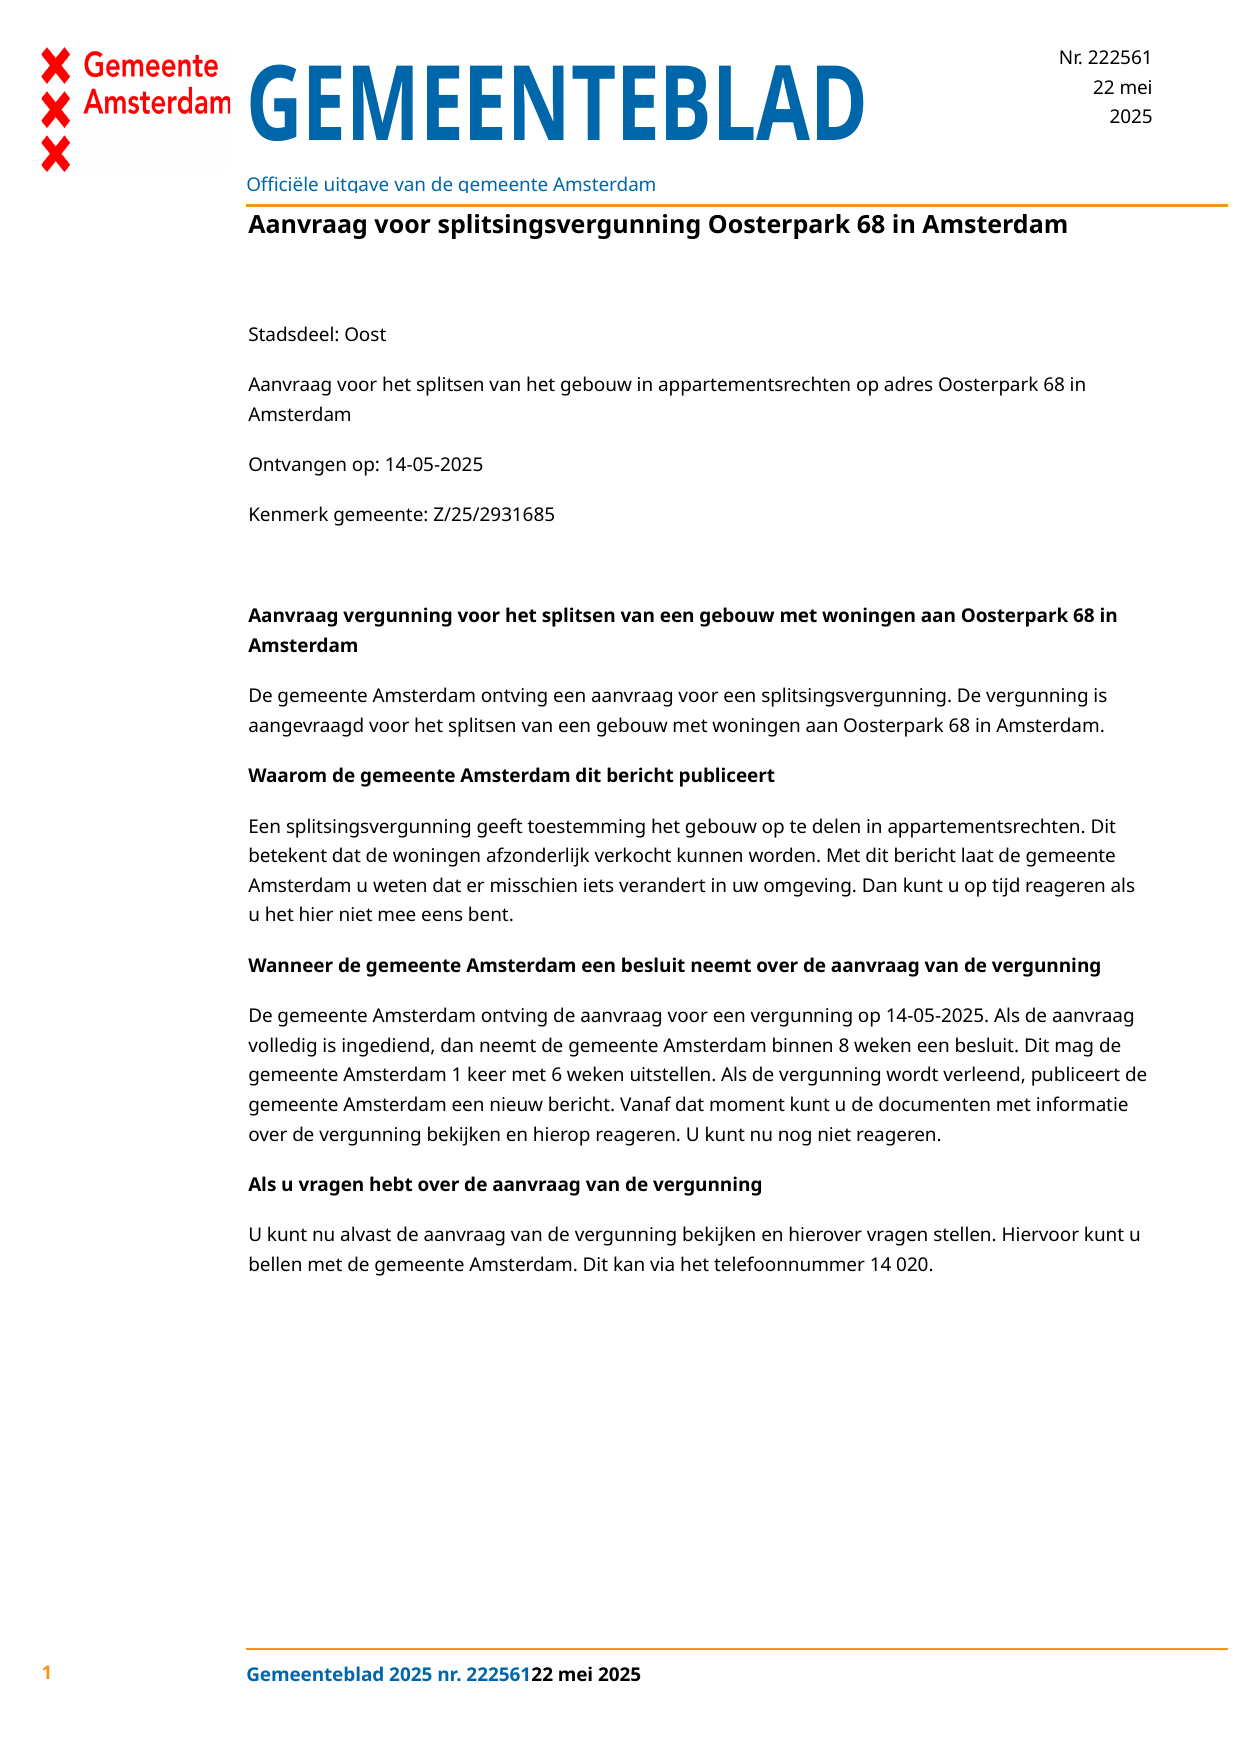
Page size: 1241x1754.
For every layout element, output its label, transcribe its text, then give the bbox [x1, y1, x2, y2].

text Wanneer de gemeente Amsterdam een besluit neemt over de aanvraag van de vergunning [248, 952, 1152, 978]
text Aanvraag voor splitsingsvergunning Oosterpark 68 in Amsterdam [248, 207, 1152, 241]
text Een splitsingsvergunning geeft toestemming het gebouw op te delen in appartementsrechten. Dit betekent dat de woningen afzonderlijk verkocht kunnen worden. Met dit bericht laat de gemeente Amsterdam u weten dat er misschien iets verandert in uw omgeving. Dan kunt u op tijd reageren als u het hier niet mee eens bent. [248, 813, 1152, 927]
text Kenmerk gemeente: Z/25/2931685 [248, 502, 1152, 527]
text U kunt nu alvast de aanvraag van de vergunning bekijken en hierover vragen stellen. Hiervoor kunt u bellen met de gemeente Amsterdam. Dit kan via het telefoonnummer 14 020. [248, 1222, 1152, 1277]
text Waarom de gemeente Amsterdam dit bericht publiceert [248, 762, 1152, 788]
text De gemeente Amsterdam ontving de aanvraag voor een vergunning op 14-05-2025. Als de aanvraag volledig is ingediend, dan neemt de gemeente Amsterdam binnen 8 weken een besluit. Dit mag de gemeente Amsterdam 1 keer met 6 weken uitstellen. Als de vergunning wordt verleend, publiceert de gemeente Amsterdam een nieuw bericht. Vanaf dat moment kunt u de documenten met informatie over de vergunning bekijken en hierop reageren. U kunt nu nog niet reageren. [248, 1002, 1152, 1146]
text Ontvangen op: 14-05-2025 [248, 451, 1152, 477]
text Aanvraag voor het splitsen van het gebouw in appartementsrechten op adres Oosterpark 68 in Amsterdam [248, 371, 1152, 426]
text De gemeente Amsterdam ontving een aanvraag voor een splitsingsvergunning. De vergunning is aangevraagd voor het splitsen van een gebouw met woningen aan Oosterpark 68 in Amsterdam. [248, 682, 1152, 738]
picture [41, 47, 231, 172]
text Aanvraag vergunning voor het splitsen van een gebouw met woningen aan Oosterpark 68 in Amsterdam [248, 602, 1152, 658]
text Als u vragen hebt over de aanvraag van de vergunning [248, 1171, 1152, 1197]
text Stadsdeel: Oost [248, 321, 1152, 346]
